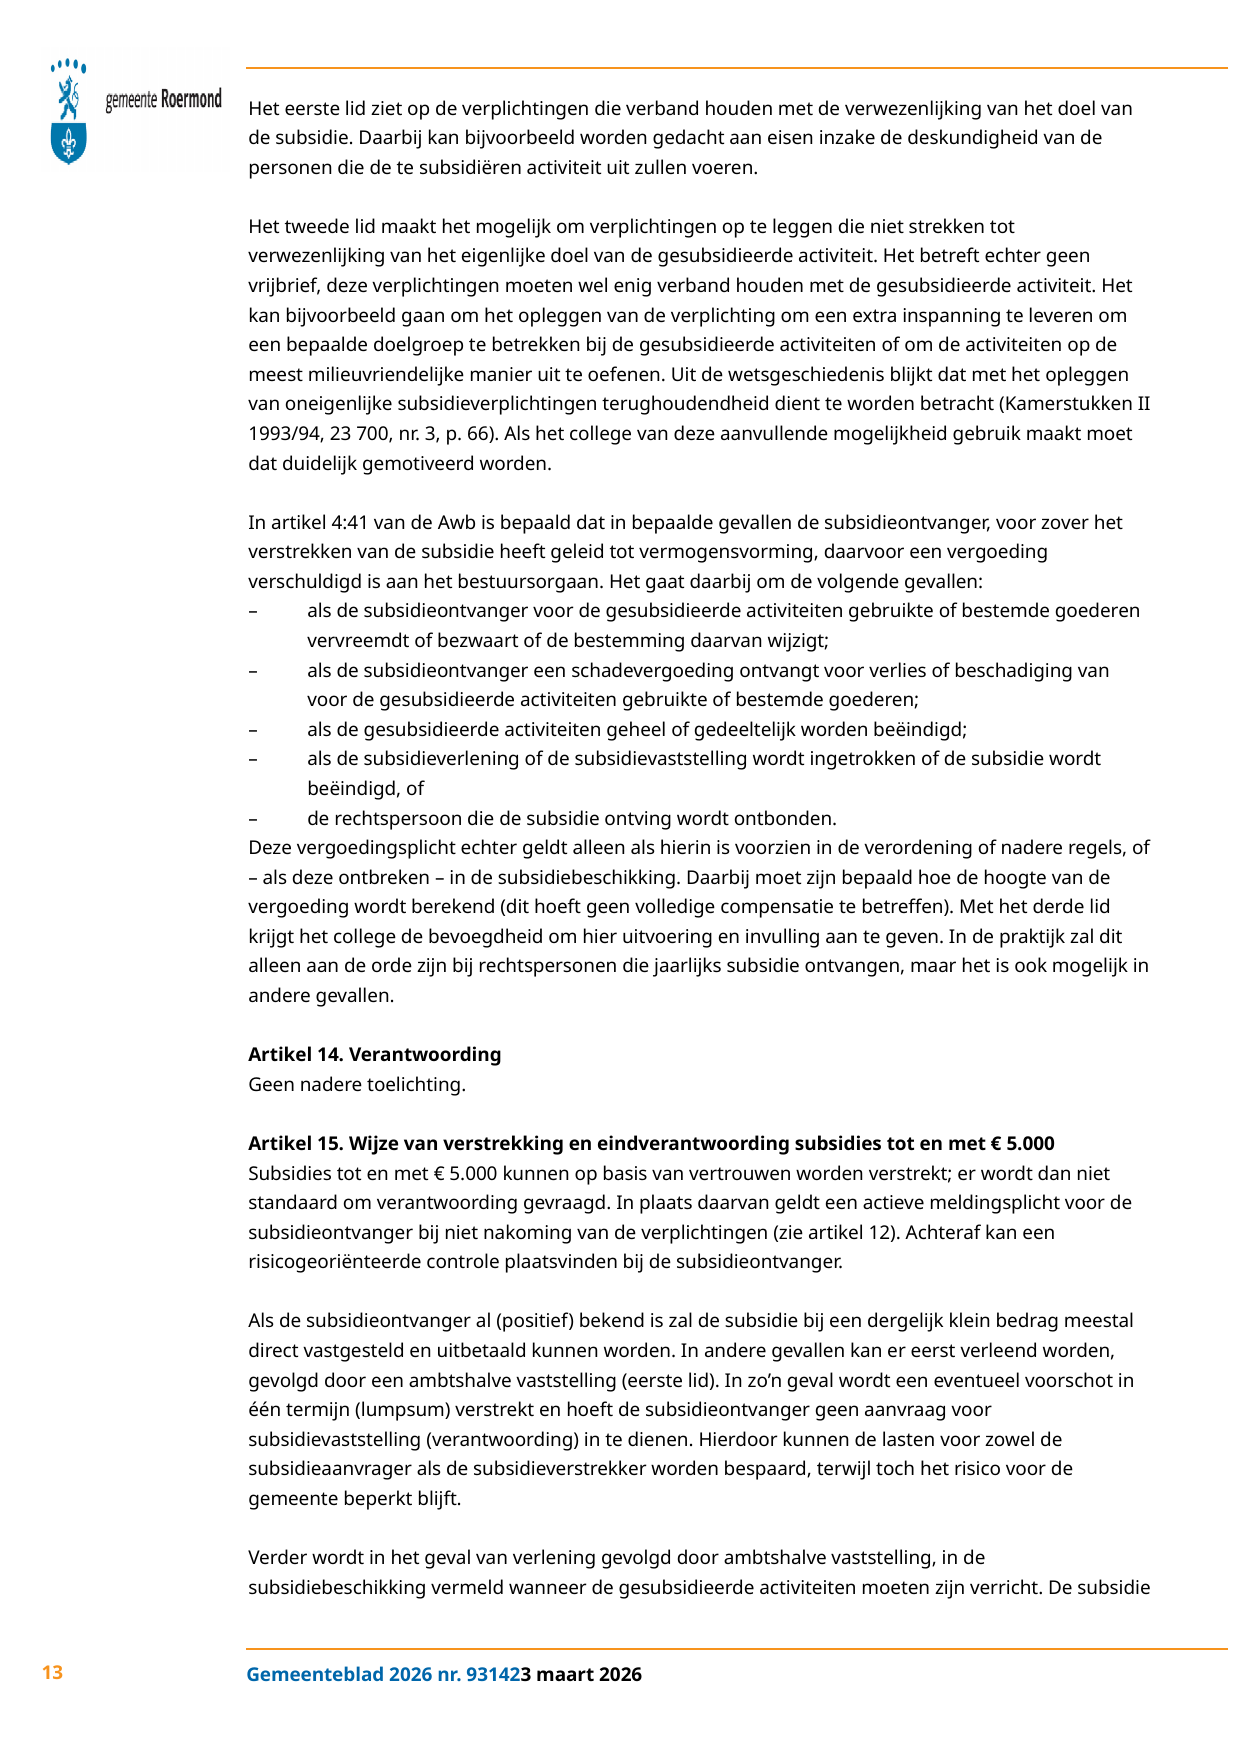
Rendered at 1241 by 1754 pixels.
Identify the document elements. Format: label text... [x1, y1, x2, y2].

picture [41, 47, 231, 172]
text Verder wordt in het geval van verlening gevolgd door ambtshalve vaststelling, in de subsidiebeschikking vermeld wanneer de gesubsidieerde activiteiten moeten zijn verricht. De subsidie [248, 1544, 1152, 1600]
list als de subsidieontvanger een schadevergoeding ontvangt voor verlies of beschadiging van voor de gesubsidieerde activiteiten gebruikte of bestemde goederen; [248, 657, 1152, 712]
text Subsidies tot en met € 5.000 kunnen op basis van vertrouwen worden verstrekt; er wordt dan niet standaard om verantwoording gevraagd. In plaats daarvan geldt een actieve meldingsplicht voor de subsidieontvanger bij niet nakoming van de verplichtingen (zie artikel 12). Achteraf kan een risicogeoriënteerde controle plaatsvinden bij de subsidieontvanger. [248, 1160, 1152, 1274]
list als de gesubsidieerde activiteiten geheel of gedeeltelijk worden beëindigd; [248, 716, 1152, 742]
text Deze vergoedingsplicht echter geldt alleen als hierin is voorzien in de verordening of nadere regels, of – als deze ontbreken – in de subsidiebeschikking. Daarbij moet zijn bepaald hoe de hoogte van de vergoeding wordt berekend (dit hoeft geen volledige compensatie te betreffen). Met het derde lid krijgt het college de bevoegdheid om hier uitvoering en invulling aan te geven. In de praktijk zal dit alleen aan de orde zijn bij rechtspersonen die jaarlijks subsidie ontvangen, maar het is ook mogelijk in andere gevallen. [248, 834, 1152, 1008]
text Als de subsidieontvanger al (positief) bekend is zal de subsidie bij een dergelijk klein bedrag meestal direct vastgesteld en uitbetaald kunnen worden. In andere gevallen kan er eerst verleend worden, gevolgd door een ambtshalve vaststelling (eerste lid). In zo’n geval wordt een eventueel voorschot in één termijn (lumpsum) verstrekt en hoeft de subsidieontvanger geen aanvraag voor subsidievaststelling (verantwoording) in te dienen. Hierdoor kunnen de lasten voor zowel de subsidieaanvrager als de subsidieverstrekker worden bespaard, terwijl toch het risico voor de gemeente beperkt blijft. [248, 1308, 1152, 1511]
text Artikel 15. Wijze van verstrekking en eindverantwoording subsidies tot en met € 5.000 [248, 1130, 1152, 1156]
list de rechtspersoon die de subsidie ontving wordt ontbonden. [248, 805, 1152, 831]
text Het tweede lid maakt het mogelijk om verplichtingen op te leggen die niet strekken tot verwezenlijking van het eigenlijke doel van de gesubsidieerde activiteit. Het betreft echter geen vrijbrief, deze verplichtingen moeten wel enig verband houden met de gesubsidieerde activiteit. Het kan bijvoorbeeld gaan om het opleggen van de verplichting om een extra inspanning te leveren om een bepaalde doelgroep te betrekken bij de gesubsidieerde activiteiten of om de activiteiten op de meest milieuvriendelijke manier uit te oefenen. Uit de wetsgeschiedenis blijkt dat met het opleggen van oneigenlijke subsidieverplichtingen terughoudendheid dient te worden betracht (Kamerstukken II 1993/94, 23 700, nr. 3, p. 66). Als het college van deze aanvullende mogelijkheid gebruik maakt moet dat duidelijk gemotiveerd worden. [248, 213, 1152, 476]
list als de subsidieverlening of de subsidievaststelling wordt ingetrokken of de subsidie wordt beëindigd, of [248, 746, 1152, 801]
text Geen nadere toelichting. [248, 1071, 1152, 1097]
text Het eerste lid ziet op de verplichtingen die verband houden met de verwezenlijking van het doel van de subsidie. Daarbij kan bijvoorbeeld worden gedacht aan eisen inzake de deskundigheid van de personen die de te subsidiëren activiteit uit zullen voeren. [248, 95, 1152, 180]
list als de subsidieontvanger voor de gesubsidieerde activiteiten gebruikte of bestemde goederen vervreemdt of bezwaart of de bestemming daarvan wijzigt; [248, 598, 1152, 653]
text In artikel 4:41 van de Awb is bepaald dat in bepaalde gevallen de subsidieontvanger, voor zover het verstrekken van de subsidie heeft geleid tot vermogensvorming, daarvoor een vergoeding verschuldigd is aan het bestuursorgaan. Het gaat daarbij om de volgende gevallen: [248, 509, 1152, 594]
text Artikel 14. Verantwoording [248, 1041, 1152, 1067]
